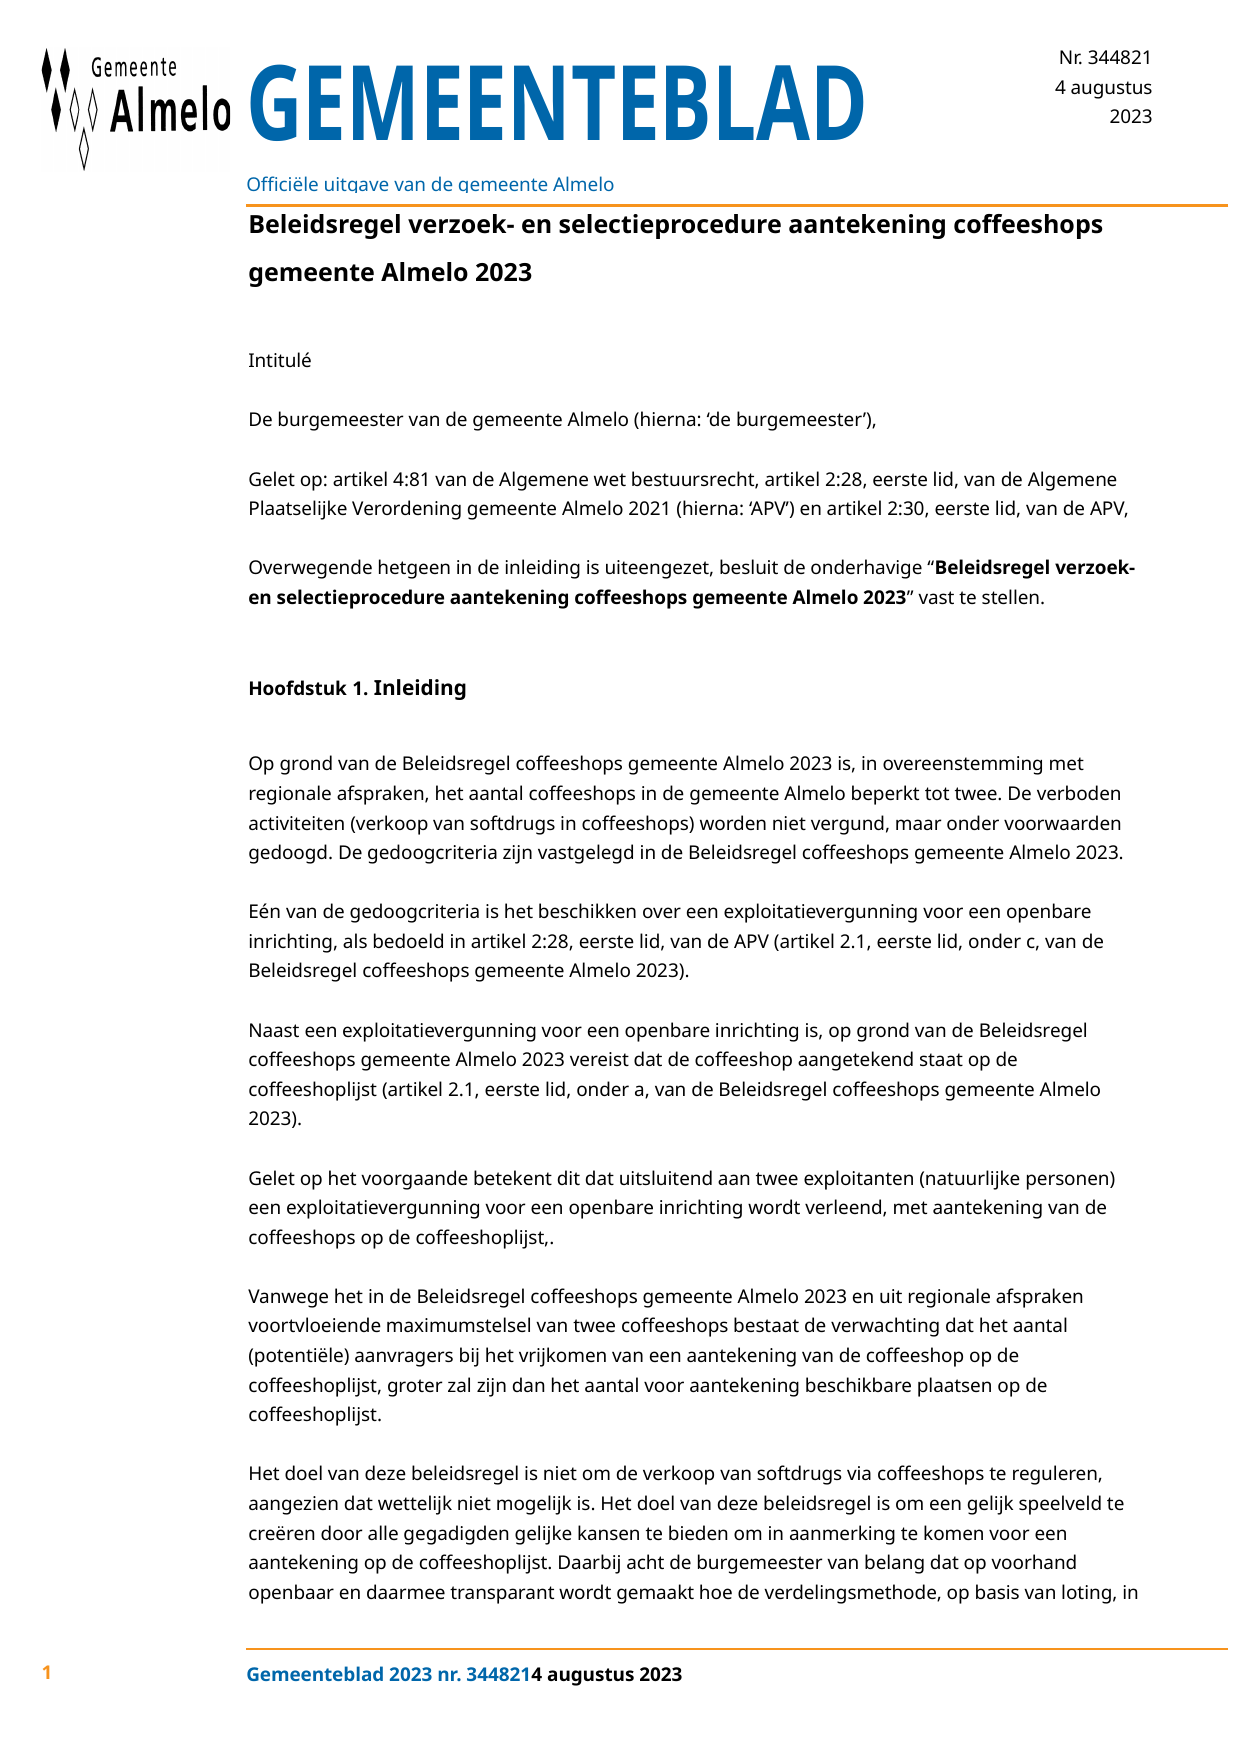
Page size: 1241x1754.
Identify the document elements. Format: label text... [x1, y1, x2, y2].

text De burgemeester van de gemeente Almelo (hierna: ‘de burgemeester’), [248, 407, 1152, 432]
picture [41, 47, 231, 172]
text Gelet op: artikel 4:81 van de Algemene wet bestuursrecht, artikel 2:28, eerste lid, van de Algemene Plaatselijke Verordening gemeente Almelo 2021 (hierna: ‘APV’) en artikel 2:30, eerste lid, van de APV, [248, 466, 1152, 521]
text Het doel van deze beleidsregel is niet om de verkoop van softdrugs via coffeeshops te reguleren, aangezien dat wettelijk niet mogelijk is. Het doel van deze beleidsregel is om een gelijk speelveld te creëren door alle gegadigden gelijke kansen te bieden om in aanmerking te komen voor een aantekening op de coffeeshoplijst. Daarbij acht de burgemeester van belang dat op voorhand openbaar en daarmee transparant wordt gemaakt hoe de verdelingsmethode, op basis van loting, in [248, 1461, 1152, 1605]
text Intitulé [248, 347, 1152, 373]
text Naast een exploitatievergunning voor een openbare inrichting is, op grond van de Beleidsregel coffeeshops gemeente Almelo 2023 vereist dat de coffeeshop aangetekend staat op de coffeeshoplijst (artikel 2.1, eerste lid, onder a, van de Beleidsregel coffeeshops gemeente Almelo 2023). [248, 1017, 1152, 1131]
text Vanwege het in de Beleidsregel coffeeshops gemeente Almelo 2023 en uit regionale afspraken voortvloeiende maximumstelsel van twee coffeeshops bestaat de verwachting dat het aantal (potentiële) aanvragers bij het vrijkomen van een aantekening van de coffeeshop op de coffeeshoplijst, groter zal zijn dan het aantal voor aantekening beschikbare plaatsen op de coffeeshoplijst. [248, 1283, 1152, 1427]
text Gelet op het voorgaande betekent dit dat uitsluitend aan twee exploitanten (natuurlijke personen) een exploitatievergunning voor een openbare inrichting wordt verleend, met aantekening van de coffeeshops op de coffeeshoplijst,. [248, 1165, 1152, 1250]
text Overwegende hetgeen in de inleiding is uiteengezet, besluit de onderhavige “Beleidsregel verzoek- en selectieprocedure aantekening coffeeshops gemeente Almelo 2023” vast te stellen. [248, 554, 1152, 610]
text Op grond van de Beleidsregel coffeeshops gemeente Almelo 2023 is, in overeenstemming met regionale afspraken, het aantal coffeeshops in de gemeente Almelo beperkt tot twee. De verboden activiteiten (verkoop van softdrugs in coffeeshops) worden niet vergund, maar onder voorwaarden gedoogd. De gedoogcriteria zijn vastgelegd in de Beleidsregel coffeeshops gemeente Almelo 2023. [248, 751, 1152, 865]
text Eén van de gedoogcriteria is het beschikken over een exploitatievergunning voor een openbare inrichting, als bedoeld in artikel 2:28, eerste lid, van de APV (artikel 2.1, eerste lid, onder c, van de Beleidsregel coffeeshops gemeente Almelo 2023). [248, 898, 1152, 983]
text Hoofdstuk 1. Inleiding [248, 673, 1152, 701]
text Beleidsregel verzoek- en selectieprocedure aantekening coffeeshops gemeente Almelo 2023 [248, 207, 1152, 288]
